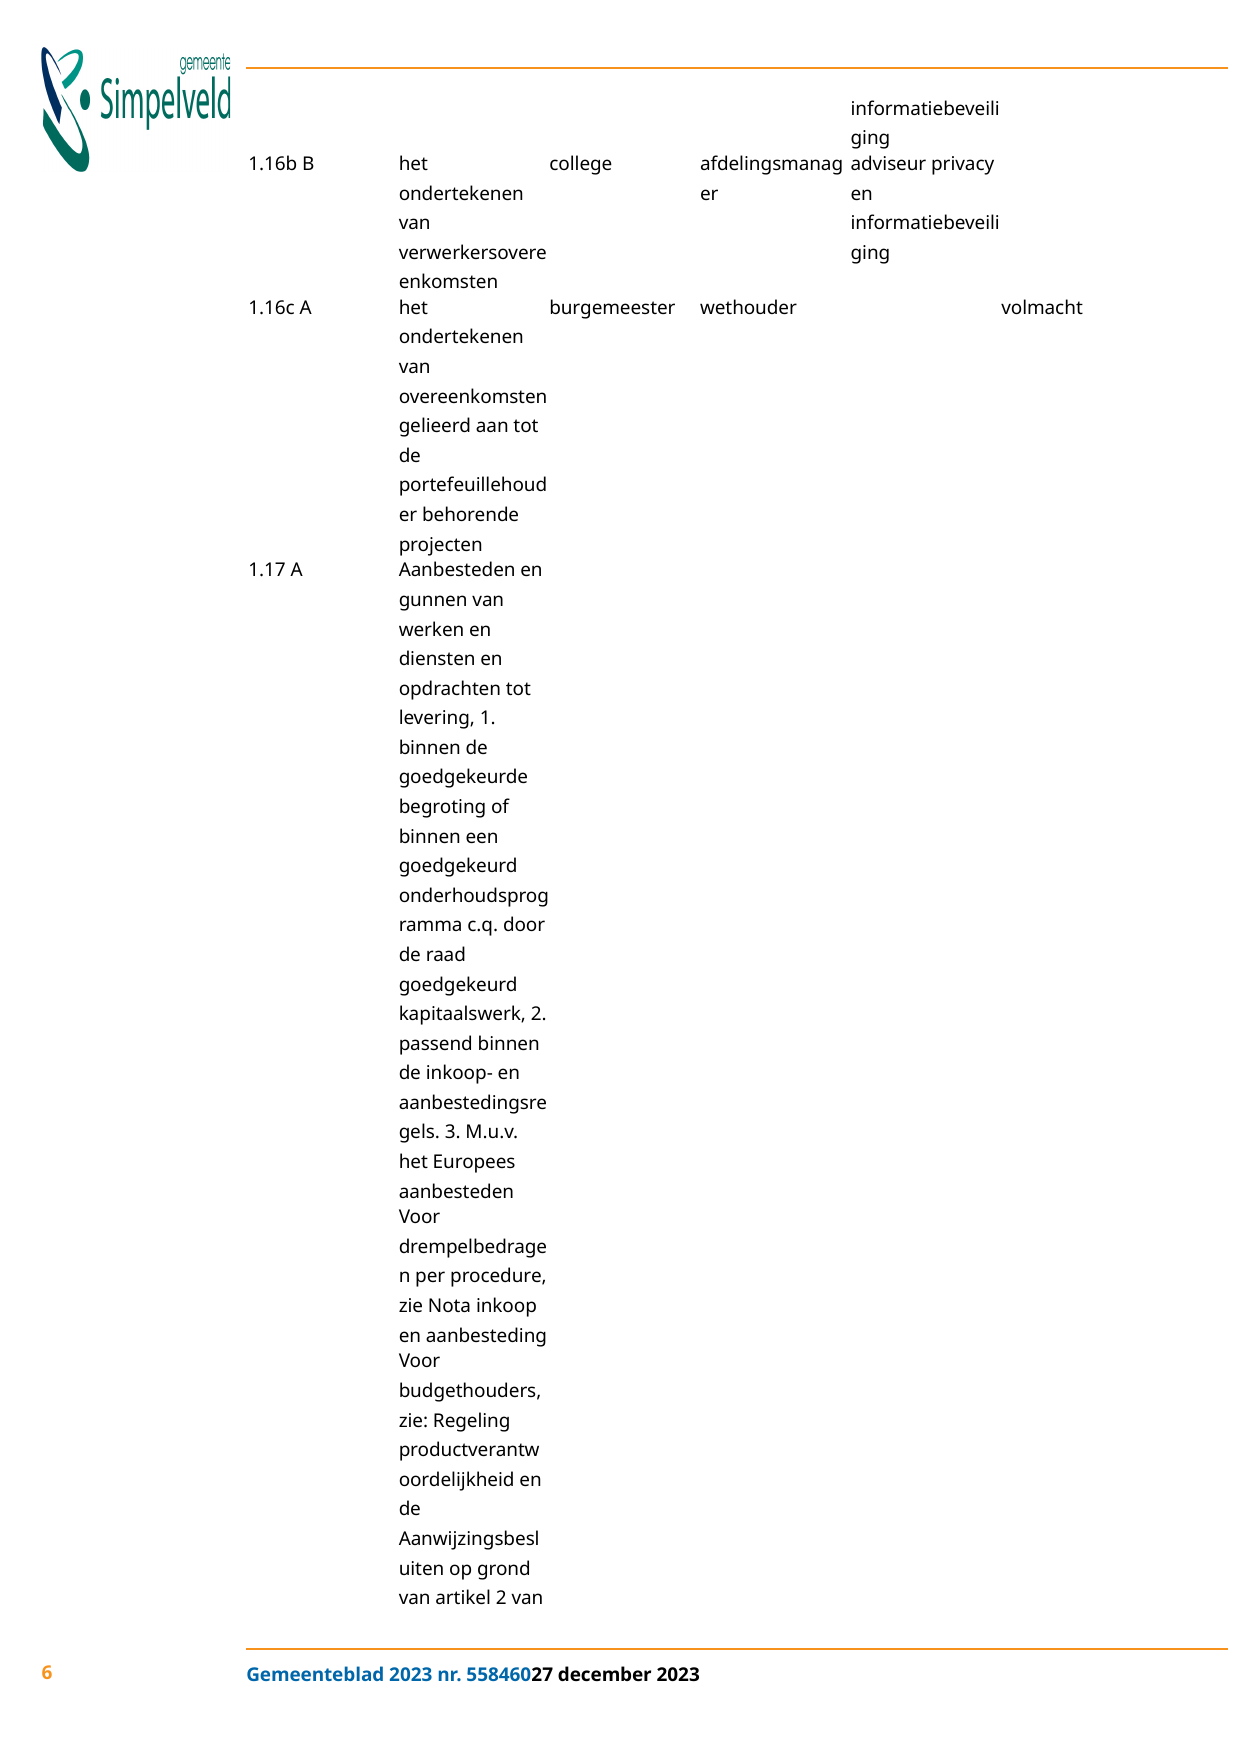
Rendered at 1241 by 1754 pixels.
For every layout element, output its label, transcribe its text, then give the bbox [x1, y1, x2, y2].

table_cell 1.16c A [248, 294, 398, 557]
table_cell [1001, 1348, 1152, 1610]
table_cell [549, 95, 700, 150]
table_cell wethouder [700, 294, 850, 557]
table_cell adviseur privacy en informatiebeveiliging [850, 150, 1001, 294]
table_cell Aanbesteden en gunnen van werken en diensten en opdrachten tot levering, 1. binnen de goedgekeurde begroting of binnen een goedgekeurd onderhoudsprogramma c.q. door de raad goedgekeurd kapitaalswerk, 2. passend binnen de inkoop- en aanbestedingsregels. 3. M.u.v. het Europees aanbesteden [399, 557, 549, 1203]
picture [41, 47, 231, 172]
table_cell [850, 1348, 1001, 1610]
table_cell Voor drempelbedragen per procedure, zie Nota inkoop en aanbesteding [399, 1204, 549, 1348]
table_cell [1001, 95, 1152, 150]
table_cell [700, 1348, 850, 1610]
table_cell [549, 557, 700, 1203]
table_cell [850, 294, 1001, 557]
table_cell burgemeester [549, 294, 700, 557]
table_cell [850, 1204, 1001, 1348]
table_cell afdelingsmanager [700, 150, 850, 294]
table_cell [549, 1348, 700, 1610]
table_cell het ondertekenen van overeenkomsten gelieerd aan tot de portefeuillehouder behorende projecten [399, 294, 549, 557]
table_cell [1001, 557, 1152, 1203]
table_cell college [549, 150, 700, 294]
table_cell volmacht [1001, 294, 1152, 557]
table_cell het ondertekenen van verwerkersovereenkomsten [399, 150, 549, 294]
table_cell [399, 95, 549, 150]
table_cell [549, 1204, 700, 1348]
table_cell informatiebeveiliging [850, 95, 1001, 150]
table_cell [1001, 150, 1152, 294]
table_cell [700, 95, 850, 150]
table_cell [700, 557, 850, 1203]
table_cell [248, 95, 398, 150]
table_cell [1001, 1204, 1152, 1348]
table_cell [248, 1204, 398, 1348]
table_cell 1.16b B [248, 150, 398, 294]
table_cell [700, 1204, 850, 1348]
table_cell Voor budgethouders, zie: Regeling productverantwoordelijkheid en de Aanwijzingsbesluiten op grond van artikel 2 van [399, 1348, 549, 1610]
table_cell [850, 557, 1001, 1203]
table_cell 1.17 A [248, 557, 398, 1203]
table_cell [248, 1348, 398, 1610]
